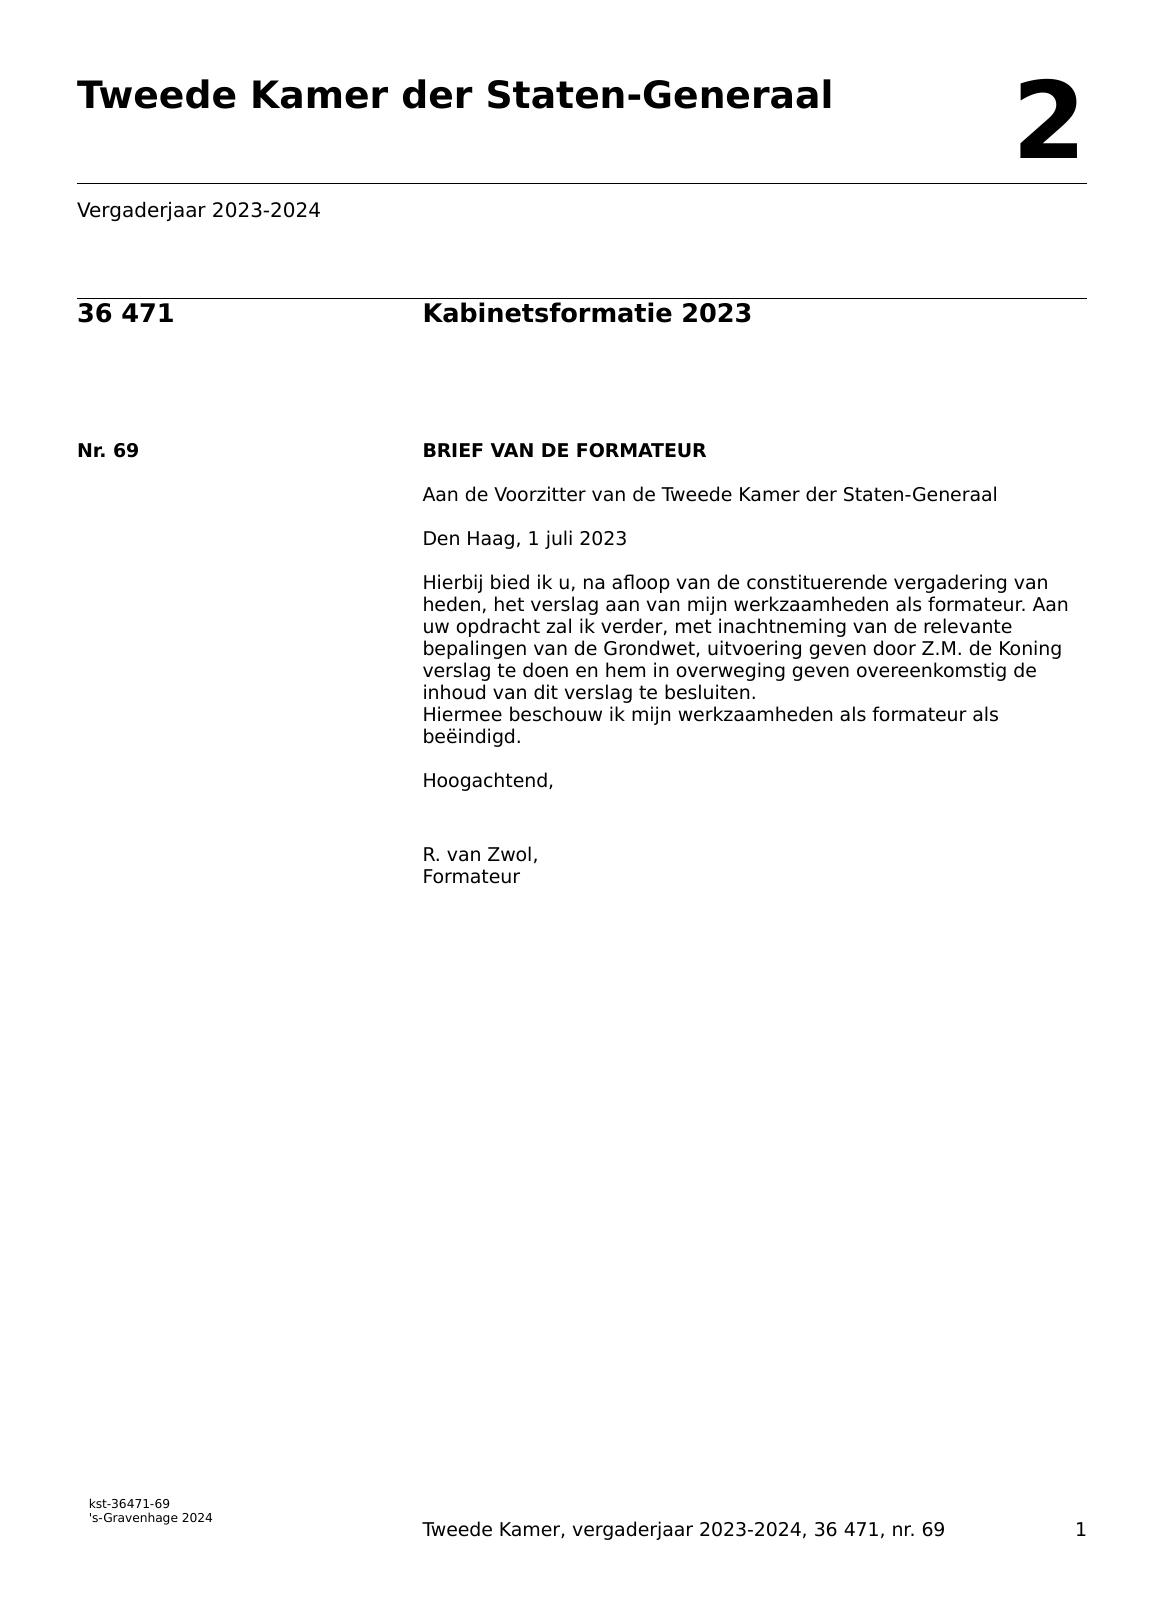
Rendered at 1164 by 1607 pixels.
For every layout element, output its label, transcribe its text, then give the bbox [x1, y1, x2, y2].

text 's-Gravenhage 2024 [88, 1511, 323, 1525]
text Hoogachtend, [422, 770, 1087, 792]
table_cell Vergaderjaar 2023-2024 [77, 184, 1087, 298]
text R. van Zwol, Formateur [422, 822, 1087, 888]
text Hiermee beschouw ik mijn werkzaamheden als formateur als beëindigd. [422, 704, 1087, 748]
table_header 2 [886, 59, 1087, 183]
table_header Tweede Kamer der Staten-Generaal [77, 59, 886, 183]
text Aan de Voorzitter van de Tweede Kamer der Staten-Generaal [422, 484, 1087, 506]
text Den Haag, 1 juli 2023 [422, 528, 1087, 550]
text Hierbij bied ik u, na afloop van de constituerende vergadering van heden, het verslag aan van mijn werkzaamheden als formateur. Aan uw opdracht zal ik verder, met inachtneming van de relevante bepalingen van de Grondwet, uitvoering geven door Z.M. de Koning verslag te doen en hem in overweging geven overeenkomstig de inhoud van dit verslag te besluiten. [422, 572, 1087, 704]
subtitle Nr. 69 BRIEF VAN DE FORMATEUR [77, 440, 1087, 462]
subtitle 36 471 Kabinetsformatie 2023 [77, 299, 1087, 329]
text kst-36471-69 [88, 1497, 323, 1511]
